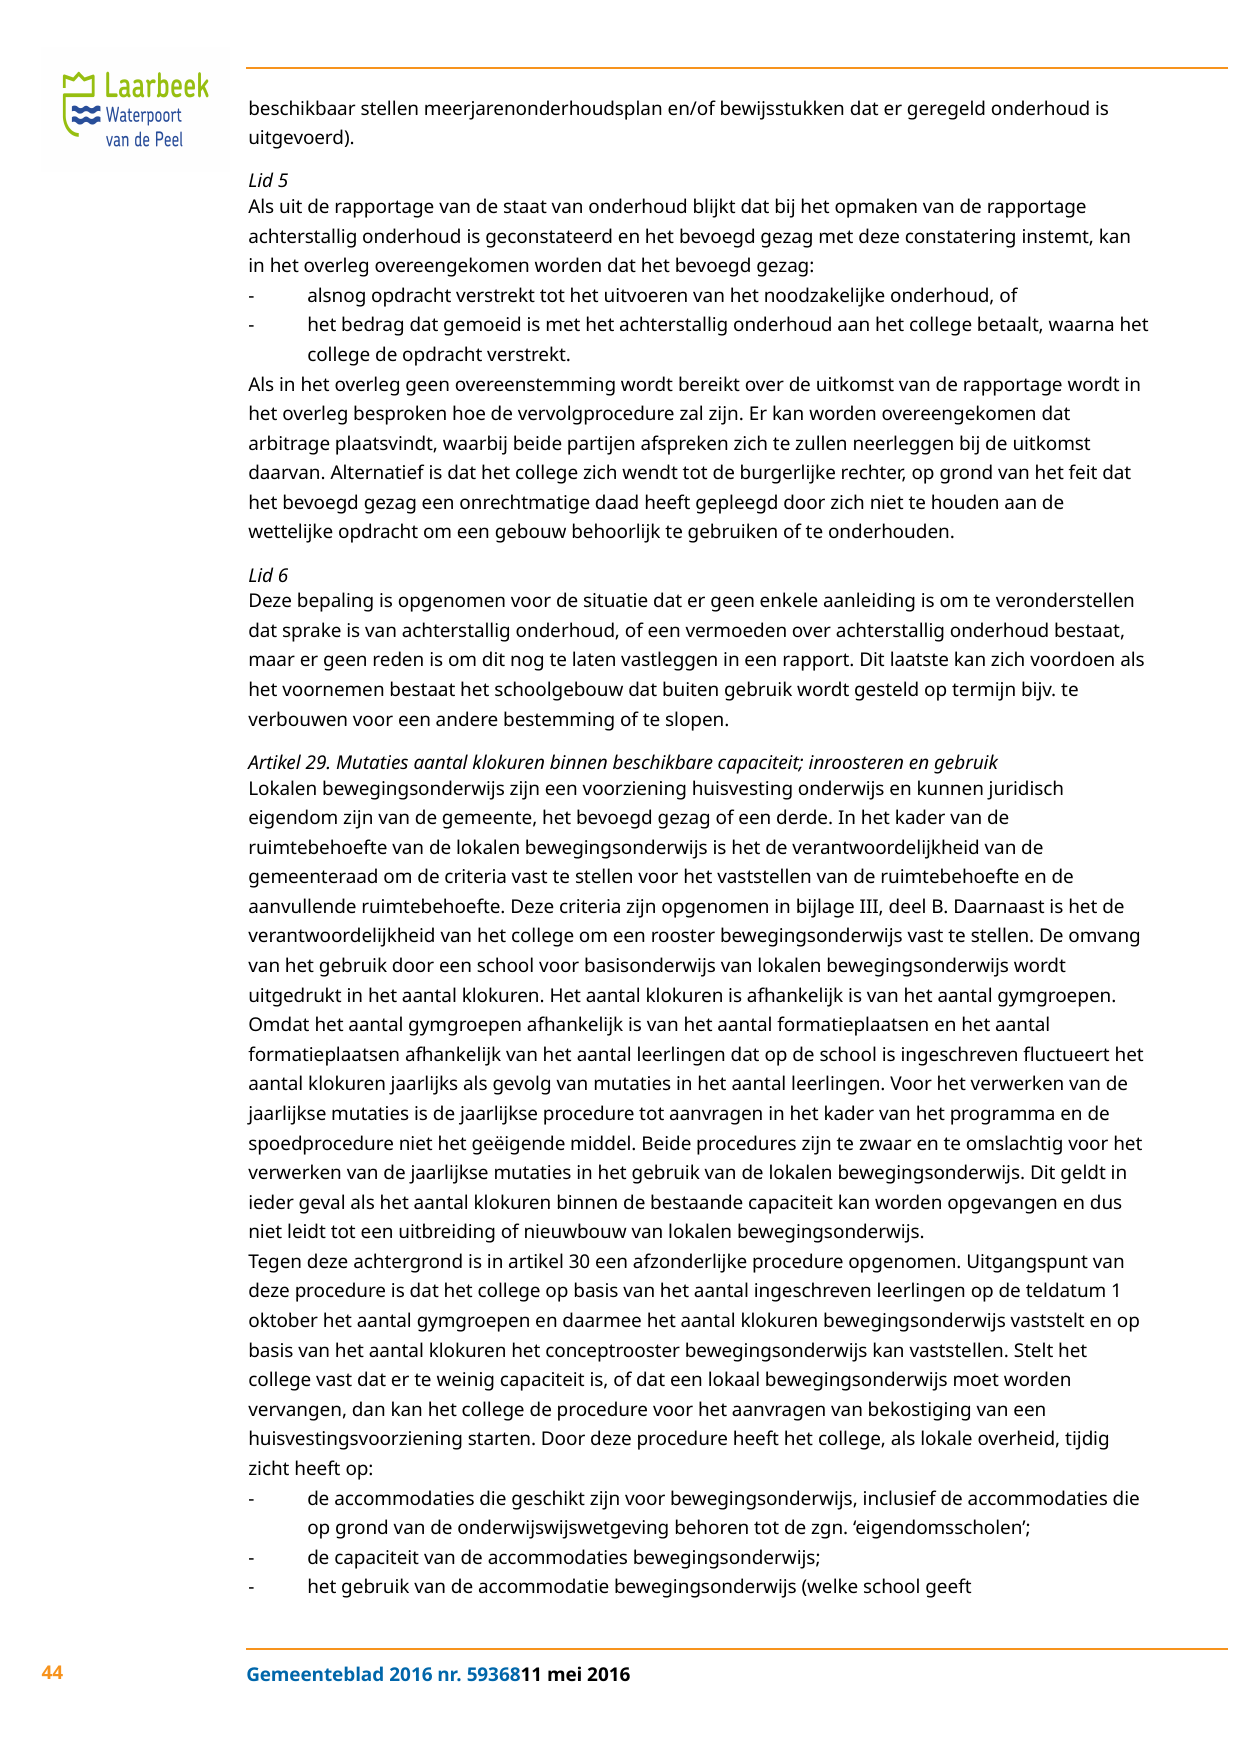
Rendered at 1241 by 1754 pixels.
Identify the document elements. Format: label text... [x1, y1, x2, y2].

text Tegen deze achtergrond is in artikel 30 een afzonderlijke procedure opgenomen. Uitgangspunt van deze procedure is dat het college op basis van het aantal ingeschreven leerlingen op de teldatum 1 oktober het aantal gymgroepen en daarmee het aantal klokuren bewegingsonderwijs vaststelt en op basis van het aantal klokuren het conceptrooster bewegingsonderwijs kan vaststellen. Stelt het college vast dat er te weinig capaciteit is, of dat een lokaal bewegingsonderwijs moet worden vervangen, dan kan het college de procedure voor het aanvragen van bekostiging van een huisvestingsvoorziening starten. Door deze procedure heeft het college, als lokale overheid, tijdig zicht heeft op: [248, 1248, 1152, 1481]
list het gebruik van de accommodatie bewegingsonderwijs (welke school geeft [248, 1573, 1152, 1599]
list alsnog opdracht verstrekt tot het uitvoeren van het noodzakelijke onderhoud, of [248, 282, 1152, 308]
text Lokalen bewegingsonderwijs zijn een voorziening huisvesting onderwijs en kunnen juridisch eigendom zijn van de gemeente, het bevoegd gezag of een derde. In het kader van de ruimtebehoefte van de lokalen bewegingsonderwijs is het de verantwoordelijkheid van de gemeenteraad om de criteria vast te stellen voor het vaststellen van de ruimtebehoefte en de aanvullende ruimtebehoefte. Deze criteria zijn opgenomen in bijlage III, deel B. Daarnaast is het de verantwoordelijkheid van het college om een rooster bewegingsonderwijs vast te stellen. De omvang van het gebruik door een school voor basisonderwijs van lokalen bewegingsonderwijs wordt uitgedrukt in het aantal klokuren. Het aantal klokuren is afhankelijk is van het aantal gymgroepen. Omdat het aantal gymgroepen afhankelijk is van het aantal formatieplaatsen en het aantal formatieplaatsen afhankelijk van het aantal leerlingen dat op de school is ingeschreven fluctueert het aantal klokuren jaarlijks als gevolg van mutaties in het aantal leerlingen. Voor het verwerken van de jaarlijkse mutaties is de jaarlijkse procedure tot aanvragen in het kader van het programma en de spoedprocedure niet het geëigende middel. Beide procedures zijn te zwaar en te omslachtig voor het verwerken van de jaarlijkse mutaties in het gebruik van de lokalen bewegingsonderwijs. Dit geldt in ieder geval als het aantal klokuren binnen de bestaande capaciteit kan worden opgevangen en dus niet leidt tot een uitbreiding of nieuwbouw van lokalen bewegingsonderwijs. [248, 775, 1152, 1244]
list het bedrag dat gemoeid is met het achterstallig onderhoud aan het college betaalt, waarna het college de opdracht verstrekt. [248, 312, 1152, 367]
list de capaciteit van de accommodaties bewegingsonderwijs; [248, 1544, 1152, 1569]
list de accommodaties die geschikt zijn voor bewegingsonderwijs, inclusief de accommodaties die op grond van de onderwijswijswetgeving behoren tot de zgn. ‘eigendomsscholen’; [248, 1485, 1152, 1540]
picture [41, 47, 231, 172]
text Artikel 29. Mutaties aantal klokuren binnen beschikbare capaciteit; inroosteren en gebruik [248, 749, 1152, 775]
text Als in het overleg geen overeenstemming wordt bereikt over de uitkomst van de rapportage wordt in het overleg besproken hoe de vervolgprocedure zal zijn. Er kan worden overeengekomen dat arbitrage plaatsvindt, waarbij beide partijen afspreken zich te zullen neerleggen bij de uitkomst daarvan. Alternatief is dat het college zich wendt tot de burgerlijke rechter, op grond van het feit dat het bevoegd gezag een onrechtmatige daad heeft gepleegd door zich niet te houden aan de wettelijke opdracht om een gebouw behoorlijk te gebruiken of te onderhouden. [248, 371, 1152, 544]
text beschikbaar stellen meerjarenonderhoudsplan en/of bewijsstukken dat er geregeld onderhoud is uitgevoerd). [248, 95, 1152, 150]
text Deze bepaling is opgenomen voor de situatie dat er geen enkele aanleiding is om te veronderstellen dat sprake is van achterstallig onderhoud, of een vermoeden over achterstallig onderhoud bestaat, maar er geen reden is om dit nog te laten vastleggen in een rapport. Dit laatste kan zich voordoen als het voornemen bestaat het schoolgebouw dat buiten gebruik wordt gesteld op termijn bijv. te verbouwen voor een andere bestemming of te slopen. [248, 587, 1152, 732]
text Lid 5 [248, 167, 1152, 193]
text Lid 6 [248, 562, 1152, 587]
text Als uit de rapportage van de staat van onderhoud blijkt dat bij het opmaken van de rapportage achterstallig onderhoud is geconstateerd en het bevoegd gezag met deze constatering instemt, kan in het overleg overeengekomen worden dat het bevoegd gezag: [248, 193, 1152, 278]
